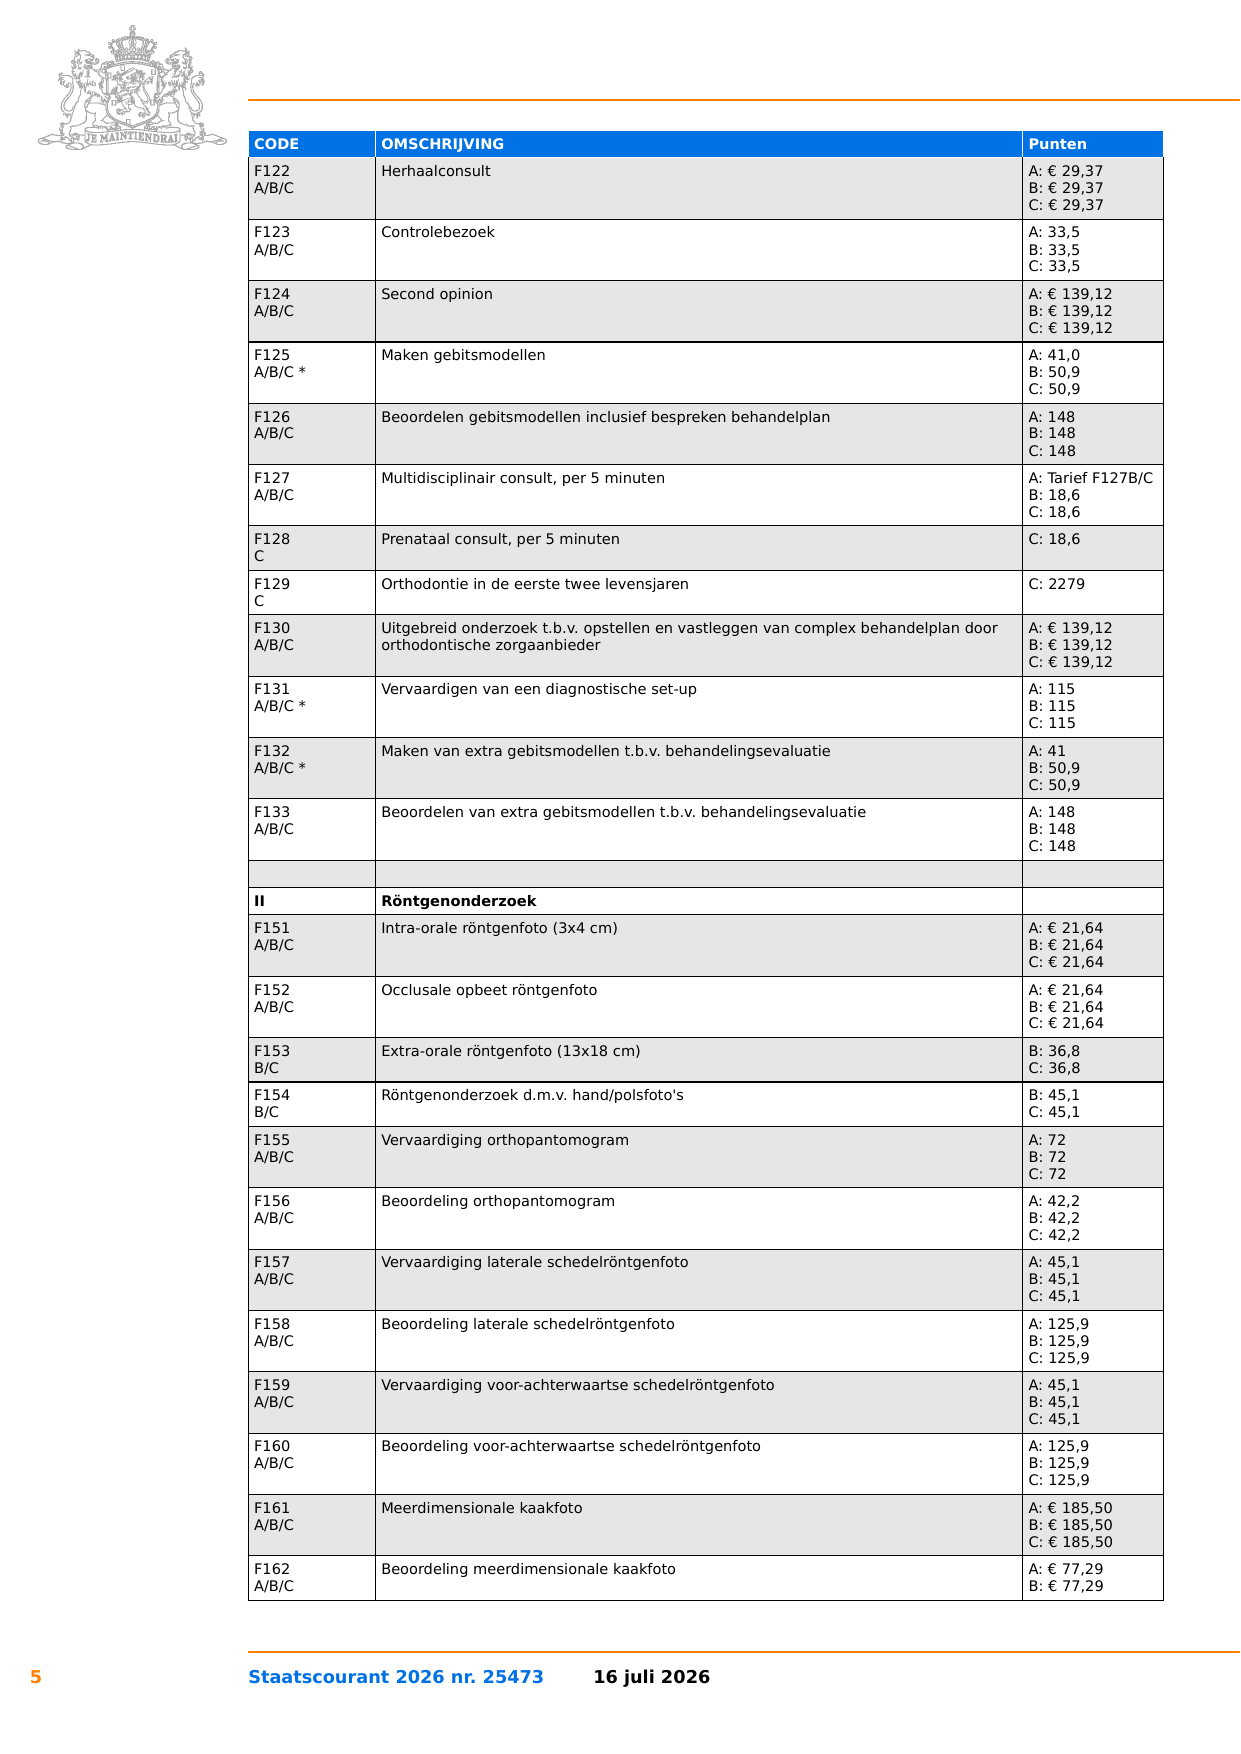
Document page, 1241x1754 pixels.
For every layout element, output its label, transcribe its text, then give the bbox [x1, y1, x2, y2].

table_cell A: € 139,12 B: € 139,12 C: € 139,12 [1023, 615, 1163, 676]
table_cell [1023, 888, 1163, 914]
table_cell F122 A/B/C [249, 158, 375, 219]
table_cell F153 B/C [249, 1038, 375, 1081]
table_cell F127 A/B/C [249, 465, 375, 525]
table_cell A: € 29,37 B: € 29,37 C: € 29,37 [1023, 158, 1163, 219]
table_cell F128 C [249, 526, 375, 570]
table_cell Herhaalconsult [376, 158, 1022, 219]
table_cell B: 36,8 C: 36,8 [1023, 1038, 1163, 1081]
table_cell Vervaardiging voor-achterwaartse schedelröntgenfoto [376, 1372, 1022, 1433]
table_cell A: € 21,64 B: € 21,64 C: € 21,64 [1023, 915, 1163, 976]
table_cell A: 33,5 B: 33,5 C: 33,5 [1023, 220, 1163, 280]
table_cell F162 A/B/C [249, 1556, 375, 1600]
table_cell Multidisciplinair consult, per 5 minuten [376, 465, 1022, 525]
table_cell Controlebezoek [376, 220, 1022, 280]
table_cell Maken van extra gebitsmodellen t.b.v. behandelingsevaluatie [376, 738, 1022, 798]
table_cell F152 A/B/C [249, 977, 375, 1037]
table_cell F126 A/B/C [249, 404, 375, 464]
table_cell Vervaardiging laterale schedelröntgenfoto [376, 1250, 1022, 1310]
table_cell II [249, 888, 375, 914]
table_cell [1023, 861, 1163, 887]
table_cell A: 125,9 B: 125,9 C: 125,9 [1023, 1434, 1163, 1494]
table_cell Extra-orale röntgenfoto (13x18 cm) [376, 1038, 1022, 1081]
table_cell Meerdimensionale kaakfoto [376, 1495, 1022, 1555]
table_cell F123 A/B/C [249, 220, 375, 280]
table_cell Orthodontie in de eerste twee levensjaren [376, 571, 1022, 614]
table_cell Uitgebreid onderzoek t.b.v. opstellen en vastleggen van complex behandelplan door orthodontische zorgaanbieder [376, 615, 1022, 676]
table_cell A: 41,0 B: 50,9 C: 50,9 [1023, 343, 1163, 403]
table_cell F130 A/B/C [249, 615, 375, 676]
table_cell Beoordeling orthopantomogram [376, 1188, 1022, 1248]
table_cell A: € 139,12 B: € 139,12 C: € 139,12 [1023, 281, 1163, 341]
table_cell A: 45,1 B: 45,1 C: 45,1 [1023, 1250, 1163, 1310]
table_cell F125 A/B/C * [249, 343, 375, 403]
table_cell A: € 21,64 B: € 21,64 C: € 21,64 [1023, 977, 1163, 1037]
table_cell C: 2279 [1023, 571, 1163, 614]
table_cell F156 A/B/C [249, 1188, 375, 1248]
table_cell A: Tarief F127B/C B: 18,6 C: 18,6 [1023, 465, 1163, 525]
table_cell Röntgenonderzoek d.m.v. hand/polsfoto's [376, 1083, 1022, 1126]
table_cell F132 A/B/C * [249, 738, 375, 798]
table_cell F158 A/B/C [249, 1311, 375, 1371]
picture [38, 25, 227, 150]
table_cell Beoordelen gebitsmodellen inclusief bespreken behandelplan [376, 404, 1022, 464]
table_cell Intra-orale röntgenfoto (3x4 cm) [376, 915, 1022, 976]
table_cell Prenataal consult, per 5 minuten [376, 526, 1022, 570]
table_cell [249, 861, 375, 887]
table_cell Röntgenonderzoek [376, 888, 1022, 914]
table_cell F161 A/B/C [249, 1495, 375, 1555]
table_cell A: 41 B: 50,9 C: 50,9 [1023, 738, 1163, 798]
table_cell A: 72 B: 72 C: 72 [1023, 1127, 1163, 1187]
table_cell A: 45,1 B: 45,1 C: 45,1 [1023, 1372, 1163, 1433]
table_cell B: 45,1 C: 45,1 [1023, 1083, 1163, 1126]
table_cell Second opinion [376, 281, 1022, 341]
table_cell A: 42,2 B: 42,2 C: 42,2 [1023, 1188, 1163, 1248]
table_cell F124 A/B/C [249, 281, 375, 341]
table_cell F160 A/B/C [249, 1434, 375, 1494]
table_cell A: 115 B: 115 C: 115 [1023, 677, 1163, 737]
table_cell F155 A/B/C [249, 1127, 375, 1187]
table_cell Beoordeling laterale schedelröntgenfoto [376, 1311, 1022, 1371]
table_cell Maken gebitsmodellen [376, 343, 1022, 403]
table_cell F129 C [249, 571, 375, 614]
table_cell A: € 185,50 B: € 185,50 C: € 185,50 [1023, 1495, 1163, 1555]
table_cell F159 A/B/C [249, 1372, 375, 1433]
table_cell Beoordelen van extra gebitsmodellen t.b.v. behandelingsevaluatie [376, 799, 1022, 859]
table_cell Beoordeling voor-achterwaartse schedelröntgenfoto [376, 1434, 1022, 1494]
table_cell F131 A/B/C * [249, 677, 375, 737]
table_cell F154 B/C [249, 1083, 375, 1126]
table_header OMSCHRIJVING [376, 131, 1022, 157]
table_cell F151 A/B/C [249, 915, 375, 976]
table_cell Occlusale opbeet röntgenfoto [376, 977, 1022, 1037]
table_cell A: 148 B: 148 C: 148 [1023, 799, 1163, 859]
table_header CODE [249, 131, 375, 157]
table_cell F157 A/B/C [249, 1250, 375, 1310]
table_cell Vervaardiging orthopantomogram [376, 1127, 1022, 1187]
table_cell F133 A/B/C [249, 799, 375, 859]
table_cell A: € 77,29 B: € 77,29 [1023, 1556, 1163, 1600]
table_cell A: 148 B: 148 C: 148 [1023, 404, 1163, 464]
table_cell C: 18,6 [1023, 526, 1163, 570]
table_cell [376, 861, 1022, 887]
table_cell A: 125,9 B: 125,9 C: 125,9 [1023, 1311, 1163, 1371]
table_header Punten [1023, 131, 1163, 157]
table_cell Beoordeling meerdimensionale kaakfoto [376, 1556, 1022, 1600]
table_cell Vervaardigen van een diagnostische set-up [376, 677, 1022, 737]
